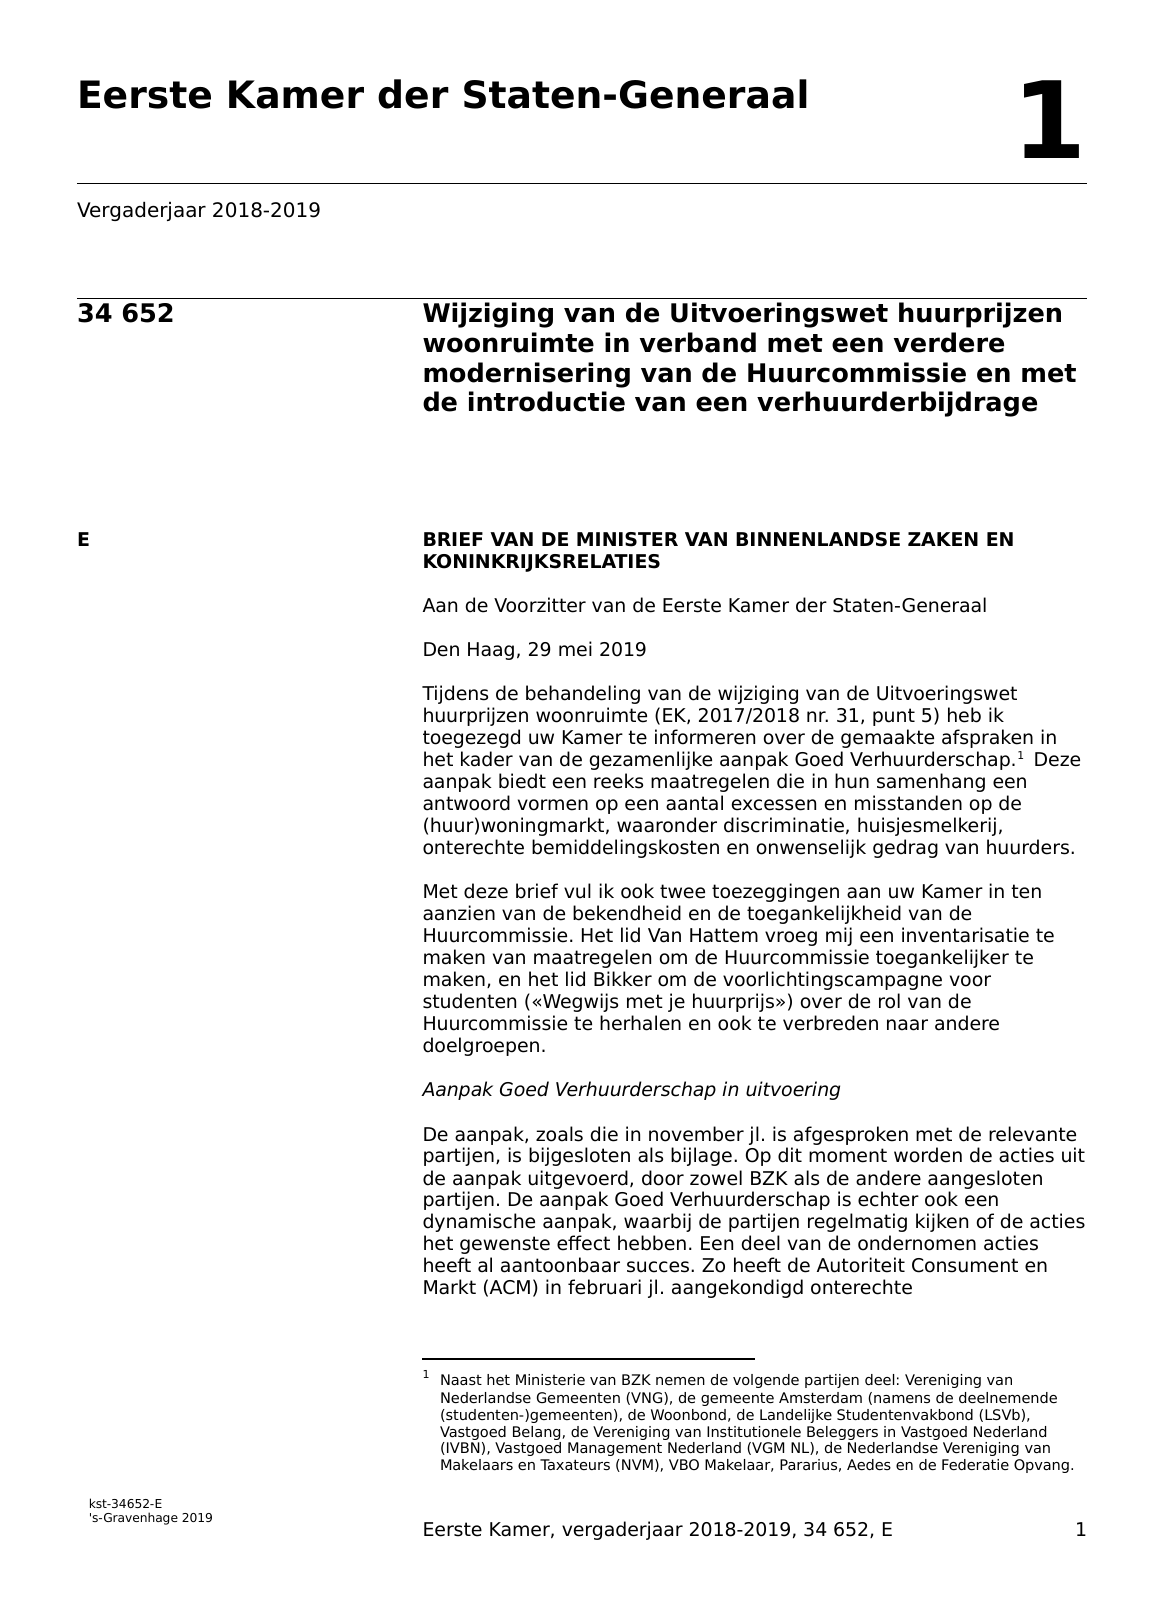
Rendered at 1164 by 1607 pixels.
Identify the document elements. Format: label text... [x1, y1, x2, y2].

text kst-34652-E [88, 1497, 323, 1511]
table_header 1 [886, 59, 1087, 183]
text Tijdens de behandeling van de wijziging van de Uitvoeringswet huurprijzen woonruimte (EK, 2017/2018 nr. 31, punt 5) heb ik toegezegd uw Kamer te informeren over de gemaakte afspraken in het kader van de gezamenlijke aanpak Goed Verhuurderschap. Deze aanpak biedt een reeks maatregelen die in hun samenhang een antwoord vormen op een aantal excessen en misstanden op de (huur)woningmarkt, waaronder discriminatie, huisjesmelkerij, onterechte bemiddelingskosten en onwenselijk gedrag van huurders. [422, 683, 1087, 859]
text Met deze brief vul ik ook twee toezeggingen aan uw Kamer in ten aanzien van de bekendheid en de toegankelijkheid van de Huurcommissie. Het lid Van Hattem vroeg mij een inventarisatie te maken van maatregelen om de Huurcommissie toegankelijker te maken, en het lid Bikker om de voorlichtingscampagne voor studenten («Wegwijs met je huurprijs») over de rol van de Huurcommissie te herhalen en ook te verbreden naar andere doelgroepen. [422, 881, 1087, 1057]
text De aanpak, zoals die in november jl. is afgesproken met de relevante partijen, is bijgesloten als bijlage. Op dit moment worden de acties uit de aanpak uitgevoerd, door zowel BZK als de andere aangesloten partijen. De aanpak Goed Verhuurderschap is echter ook een dynamische aanpak, waarbij de partijen regelmatig kijken of de acties het gewenste effect hebben. Een deel van de ondernomen acties heeft al aantoonbaar succes. Zo heeft de Autoriteit Consument en Markt (ACM) in februari jl. aangekondigd onterechte [422, 1123, 1087, 1299]
table_cell Vergaderjaar 2018-2019 [77, 184, 1087, 298]
table_header Eerste Kamer der Staten-Generaal [77, 59, 886, 183]
subtitle 34 652 Wijziging van de Uitvoeringswet huurprijzen woonruimte in verband met een verdere modernisering van de Huurcommissie en met de introductie van een verhuurderbijdrage [77, 299, 1087, 418]
text Aan de Voorzitter van de Eerste Kamer der Staten-Generaal [422, 595, 1087, 617]
text 's-Gravenhage 2019 [88, 1511, 323, 1525]
text Den Haag, 29 mei 2019 [422, 639, 1087, 661]
text Naast het Ministerie van BZK nemen de volgende partijen deel: Vereniging van Nederlandse Gemeenten (VNG), de gemeente Amsterdam (namens de deelnemende (studenten-)gemeenten), de Woonbond, de Landelijke Studentenvakbond (LSVb), Vastgoed Belang, de Vereniging van Institutionele Beleggers in Vastgoed Nederland (IVBN), Vastgoed Management Nederland (VGM NL), de Nederlandse Vereniging van Makelaars en Taxateurs (NVM), VBO Makelaar, Pararius, Aedes en de Federatie Opvang. [422, 1368, 1087, 1474]
subtitle E BRIEF VAN DE MINISTER VAN BINNENLANDSE ZAKEN EN KONINKRIJKSRELATIES [77, 529, 1087, 573]
subtitle Aanpak Goed Verhuurderschap in uitvoering [422, 1079, 1087, 1101]
